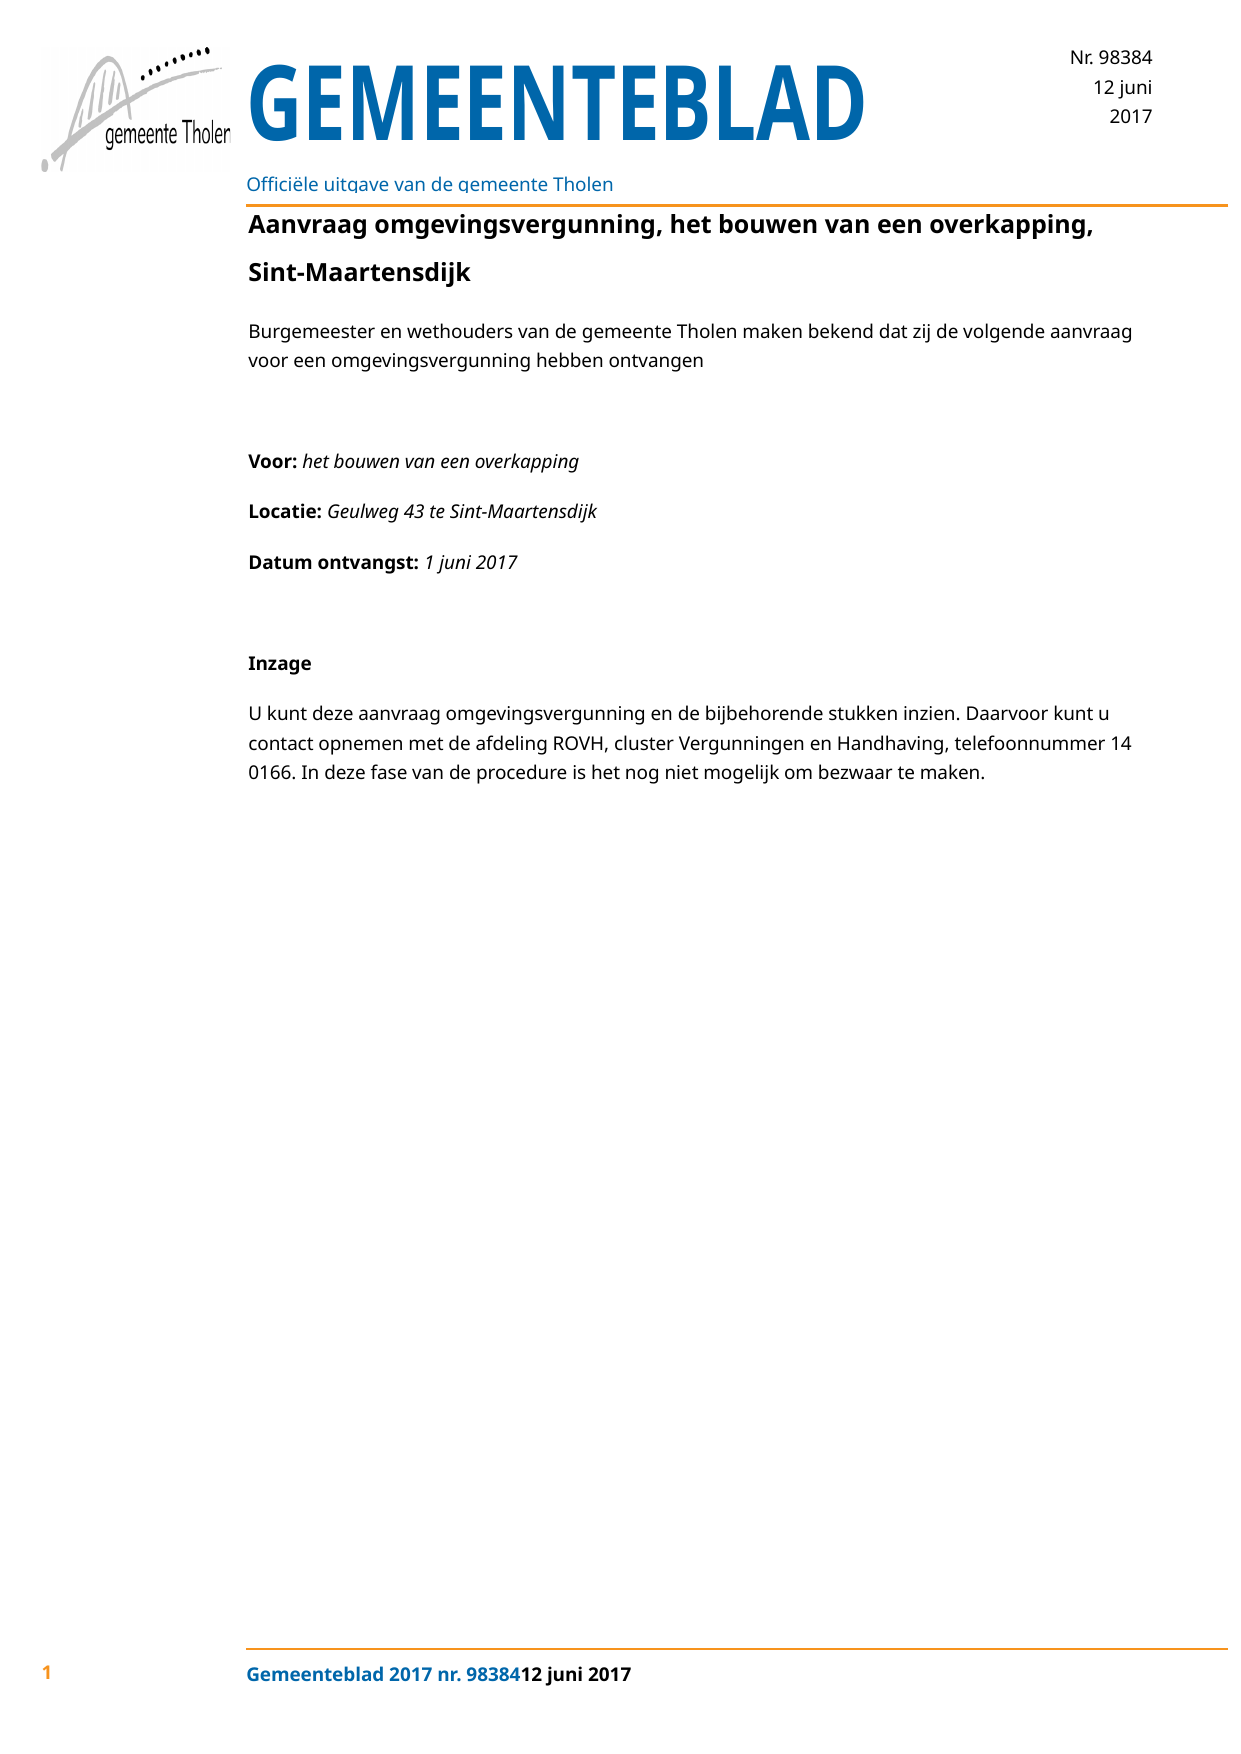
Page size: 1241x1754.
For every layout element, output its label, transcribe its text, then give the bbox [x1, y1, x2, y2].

text Aanvraag omgevingsvergunning, het bouwen van een overkapping, Sint-Maartensdijk [248, 207, 1152, 288]
text Burgemeester en wethouders van de gemeente Tholen maken bekend dat zij de volgende aanvraag voor een omgevingsvergunning hebben ontvangen [248, 318, 1152, 373]
text Inzage [248, 650, 1152, 676]
picture [41, 47, 231, 172]
text Voor: het bouwen van een overkapping [248, 448, 1152, 474]
text Locatie: Geulweg 43 te Sint-Maartensdijk [248, 499, 1152, 524]
text U kunt deze aanvraag omgevingsvergunning en de bijbehorende stukken inzien. Daarvoor kunt u contact opnemen met de afdeling ROVH, cluster Vergunningen en Handhaving, telefoonnummer 14 0166. In deze fase van de procedure is het nog niet mogelijk om bezwaar te maken. [248, 700, 1152, 785]
text Datum ontvangst: 1 juni 2017 [248, 549, 1152, 575]
